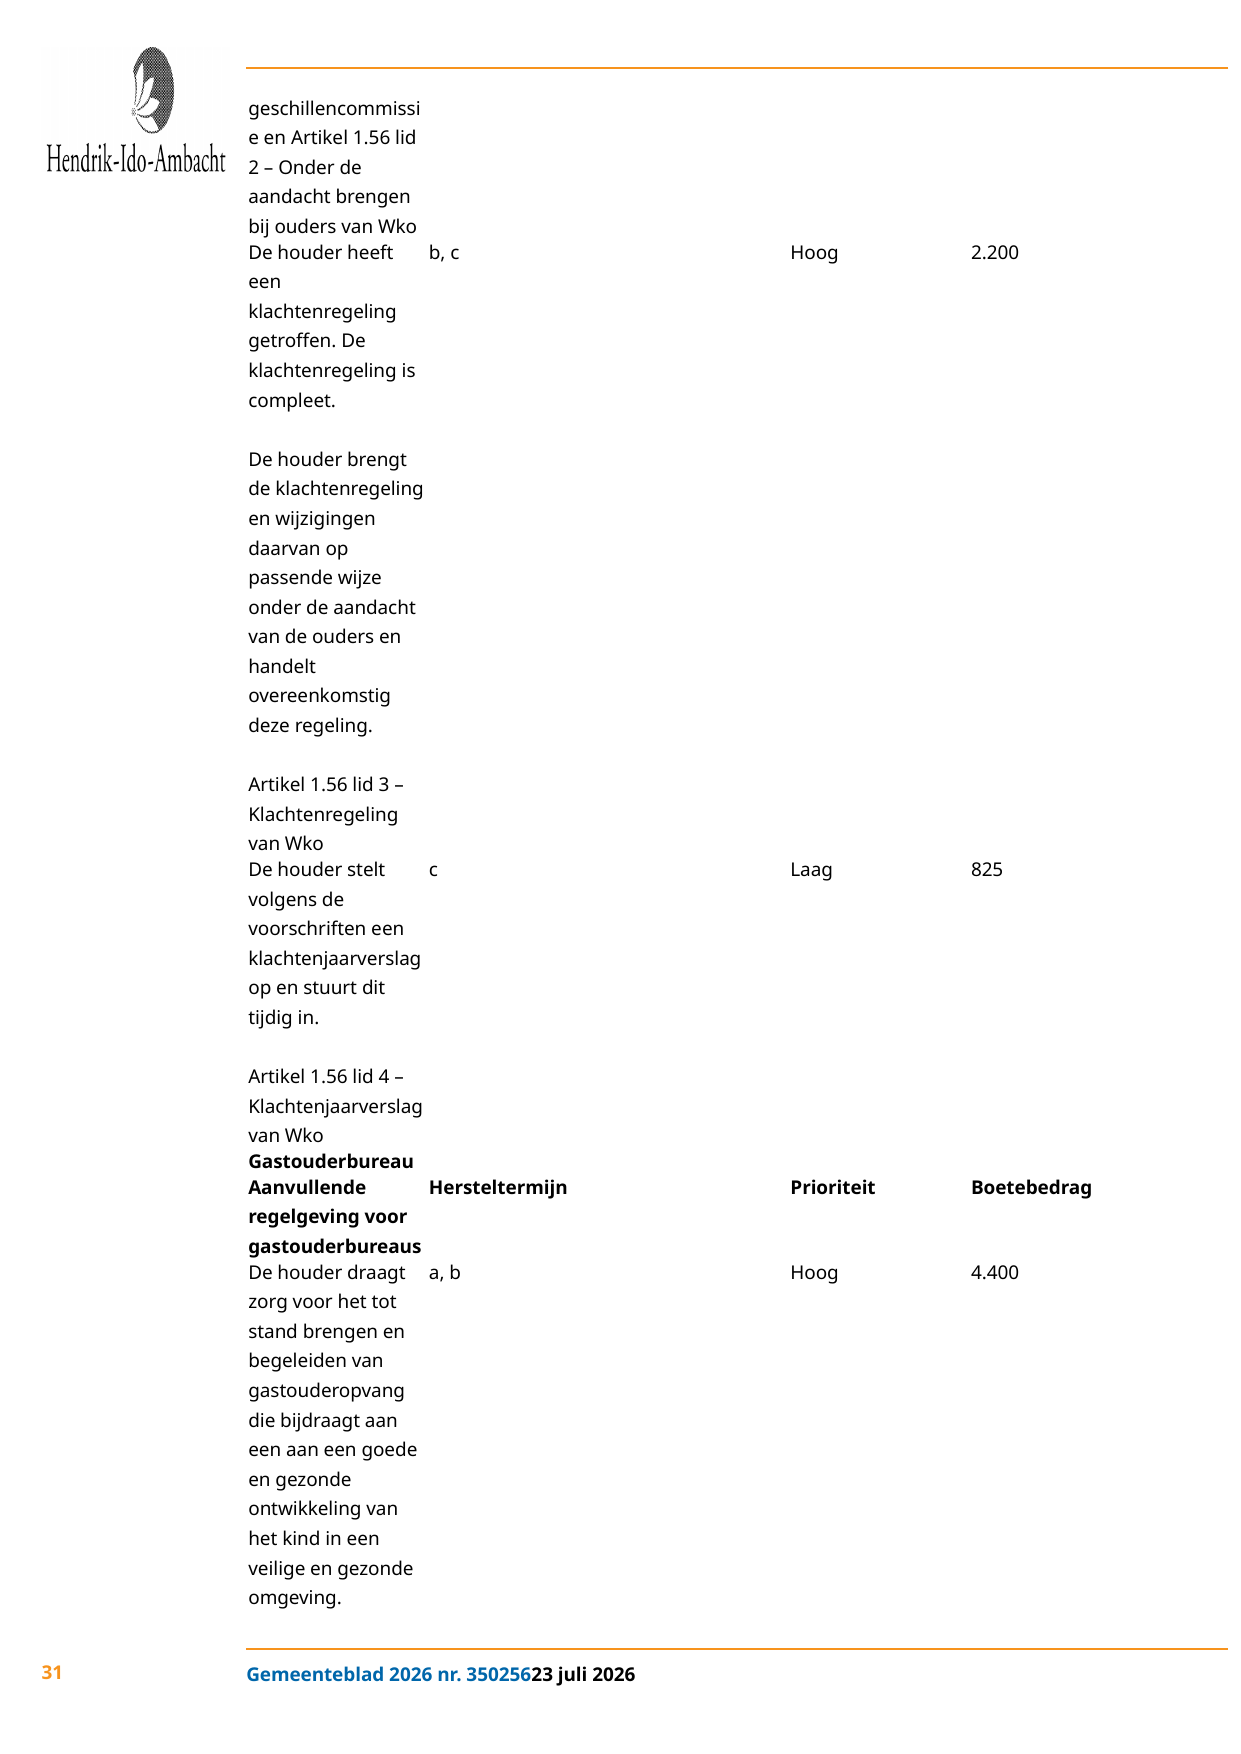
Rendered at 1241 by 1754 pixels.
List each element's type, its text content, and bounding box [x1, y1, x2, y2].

table_cell De houder heeft een klachtenregeling getroffen. De klachtenregeling is compleet. De houder brengt de klachtenregeling en wijzigingen daarvan op passende wijze onder de aandacht van de ouders en handelt overeenkomstig deze regeling. Artikel 1.56 lid 3 – Klachtenregeling van Wko [248, 239, 429, 856]
table_cell a, b [429, 1259, 790, 1610]
table_cell Hoog [790, 1259, 971, 1610]
table_cell 4.400 [971, 1259, 1152, 1610]
table_cell [429, 95, 790, 239]
table_cell De houder draagt zorg voor het tot stand brengen en begeleiden van gastouderopvang die bijdraagt aan een aan een goede en gezonde ontwikkeling van het kind in een veilige en gezonde omgeving. [248, 1259, 429, 1610]
table_cell Boetebedrag [971, 1174, 1152, 1259]
table_cell 2.200 [971, 239, 1152, 856]
table_cell Laag [790, 856, 971, 1148]
table_cell b, c [429, 239, 790, 856]
picture [41, 47, 231, 172]
table_cell [790, 95, 971, 239]
table_cell Gastouderbureau [248, 1148, 1152, 1174]
table_cell Aanvullende regelgeving voor gastouderbureaus [248, 1174, 429, 1259]
table_cell geschillencommissie en Artikel 1.56 lid 2 – Onder de aandacht brengen bij ouders van Wko [248, 95, 429, 239]
table_cell 825 [971, 856, 1152, 1148]
table_cell Prioriteit [790, 1174, 971, 1259]
table_cell Hoog [790, 239, 971, 856]
table_cell c [429, 856, 790, 1148]
table_cell Hersteltermijn [429, 1174, 790, 1259]
table_cell De houder stelt volgens de voorschriften een klachtenjaarverslag op en stuurt dit tijdig in. Artikel 1.56 lid 4 – Klachtenjaarverslag van Wko [248, 856, 429, 1148]
table_cell [971, 95, 1152, 239]
